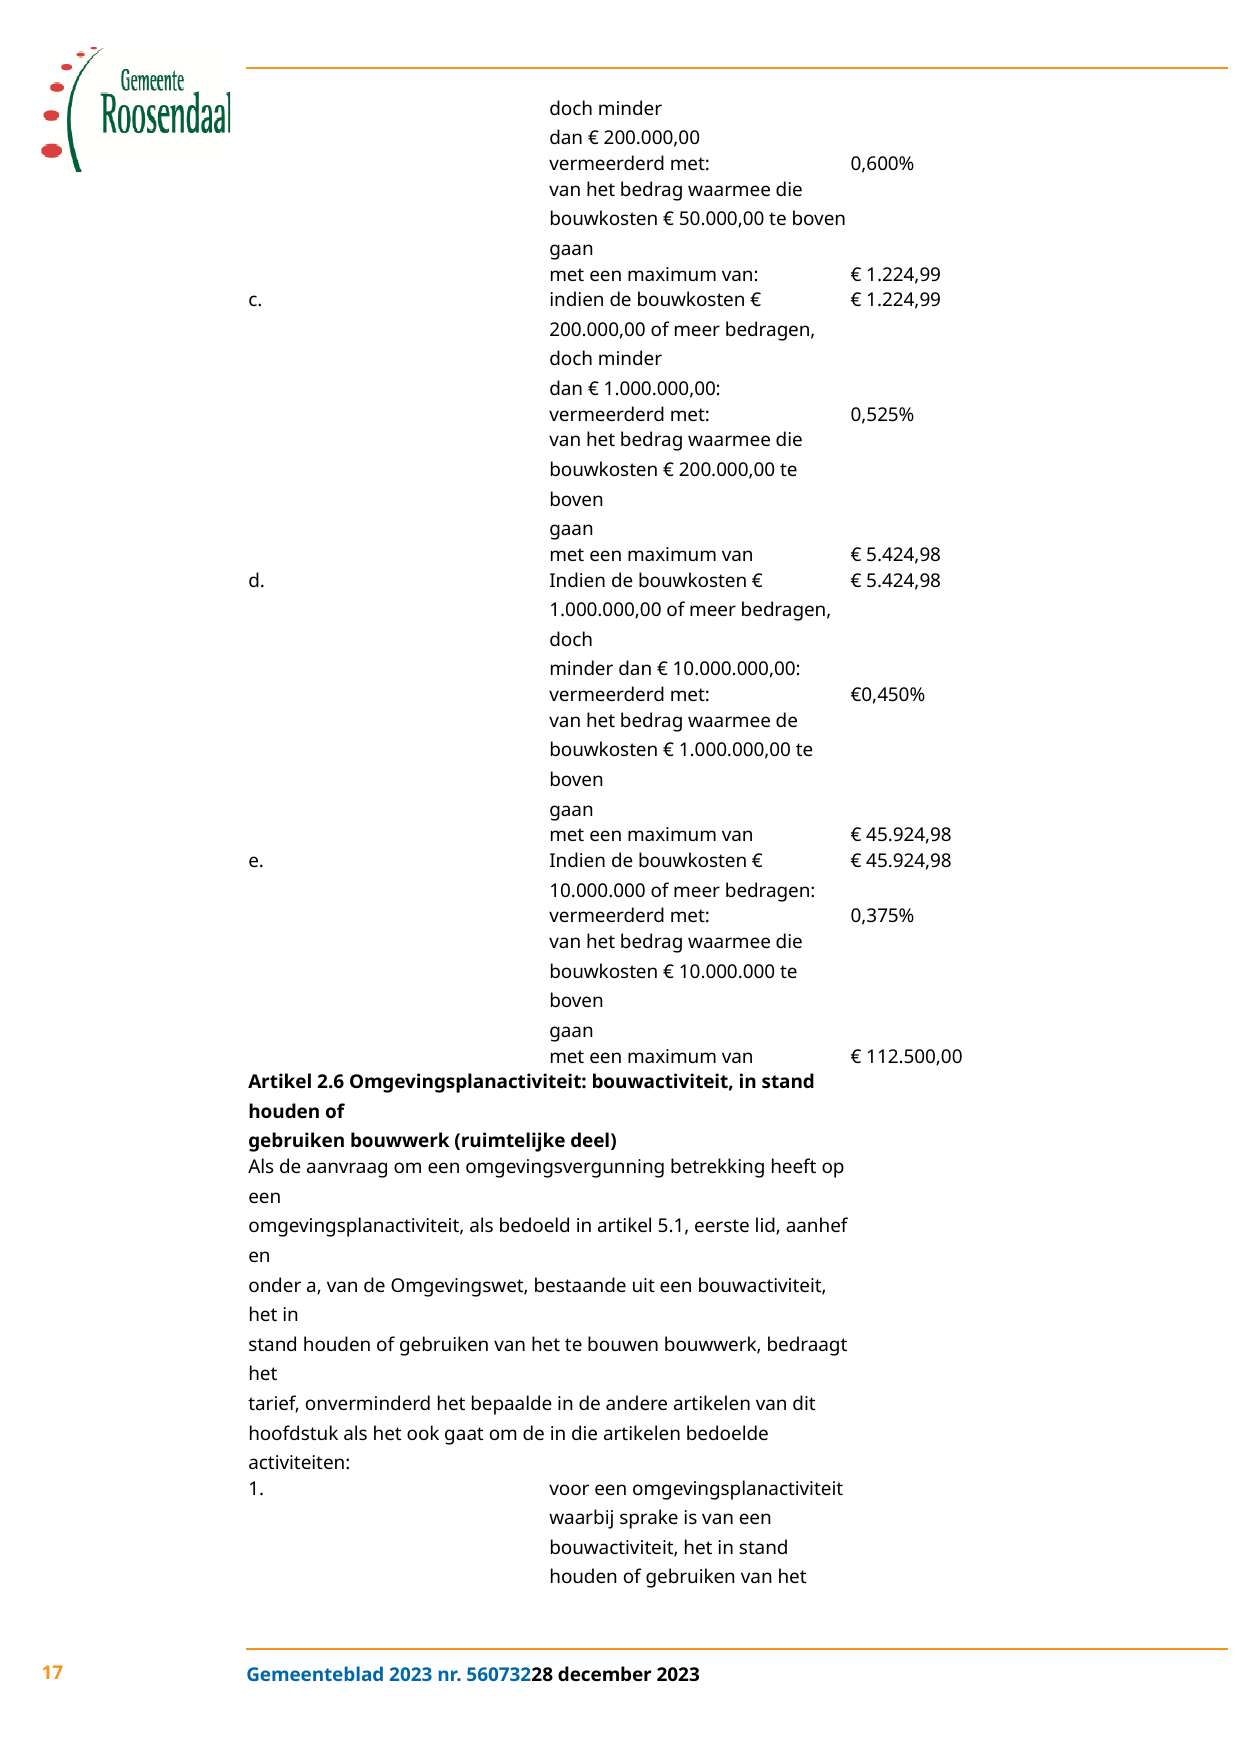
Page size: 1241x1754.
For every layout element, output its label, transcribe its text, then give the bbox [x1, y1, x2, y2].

table_cell € 45.924,98 [850, 822, 1152, 847]
table_cell vermeerderd met: [549, 401, 850, 427]
table_cell voor een omgevingsplanactiviteit waarbij sprake is van een bouwactiviteit, het in stand houden of gebruiken van het [549, 1475, 850, 1589]
table_cell [850, 176, 1152, 261]
table_cell [850, 95, 1152, 150]
table_cell [248, 707, 549, 822]
table_cell [850, 1154, 1152, 1475]
table_cell vermeerderd met: [549, 903, 850, 928]
table_cell [248, 681, 549, 707]
table_cell [248, 261, 549, 286]
table_cell 0,375% [850, 903, 1152, 928]
table_cell [248, 401, 549, 427]
table_cell van het bedrag waarmee die bouwkosten € 50.000,00 te boven gaan [549, 176, 850, 261]
table_cell c. [248, 286, 549, 401]
table_cell met een maximum van [549, 541, 850, 567]
table_cell doch minder dan € 200.000,00 [549, 95, 850, 150]
table_cell € 112.500,00 [850, 1043, 1152, 1068]
table_cell van het bedrag waarmee die bouwkosten € 200.000,00 te boven gaan [549, 427, 850, 541]
picture [41, 47, 231, 172]
table_cell met een maximum van: [549, 261, 850, 286]
table_cell [248, 150, 549, 176]
table_cell € 1.224,99 [850, 286, 1152, 401]
table_cell [248, 541, 549, 567]
table_cell vermeerderd met: [549, 681, 850, 707]
table_cell € 1.224,99 [850, 261, 1152, 286]
table_cell [248, 928, 549, 1043]
table_cell 0,525% [850, 401, 1152, 427]
table_cell met een maximum van [549, 1043, 850, 1068]
table_cell € 5.424,98 [850, 567, 1152, 681]
table_cell met een maximum van [549, 822, 850, 847]
table_cell [248, 903, 549, 928]
table_cell vermeerderd met: [549, 150, 850, 176]
table_cell 0,600% [850, 150, 1152, 176]
table_cell [850, 707, 1152, 822]
table_cell van het bedrag waarmee de bouwkosten € 1.000.000,00 te boven gaan [549, 707, 850, 822]
table_cell d. [248, 567, 549, 681]
table_cell [248, 176, 549, 261]
table_cell van het bedrag waarmee die bouwkosten € 10.000.000 te boven gaan [549, 928, 850, 1043]
table_cell [248, 95, 549, 150]
table_cell Als de aanvraag om een omgevingsvergunning betrekking heeft op een omgevingsplanactiviteit, als bedoeld in artikel 5.1, eerste lid, aanhef en onder a, van de Omgevingswet, bestaande uit een bouwactiviteit, het in stand houden of gebruiken van het te bouwen bouwwerk, bedraagt het tarief, onverminderd het bepaalde in de andere artikelen van dit hoofdstuk als het ook gaat om de in die artikelen bedoelde activiteiten: [248, 1154, 850, 1475]
table_cell Artikel 2.6 Omgevingsplanactiviteit: bouwactiviteit, in stand houden of gebruiken bouwwerk (ruimtelijke deel) [248, 1069, 850, 1153]
table_cell € 45.924,98 [850, 847, 1152, 903]
table_cell Indien de bouwkosten € 10.000.000 of meer bedragen: [549, 847, 850, 903]
table_cell €0,450% [850, 681, 1152, 707]
table_cell 1. [248, 1475, 549, 1589]
table_cell e. [248, 847, 549, 903]
table_cell € 5.424,98 [850, 541, 1152, 567]
table_cell [850, 928, 1152, 1043]
table_cell [850, 1069, 1152, 1153]
table_cell [248, 1043, 549, 1068]
table_cell indien de bouwkosten € 200.000,00 of meer bedragen, doch minder dan € 1.000.000,00: [549, 286, 850, 401]
table_cell [248, 822, 549, 847]
table_cell [248, 427, 549, 541]
table_cell Indien de bouwkosten € 1.000.000,00 of meer bedragen, doch minder dan € 10.000.000,00: [549, 567, 850, 681]
table_cell [850, 427, 1152, 541]
table_cell [850, 1475, 1152, 1589]
